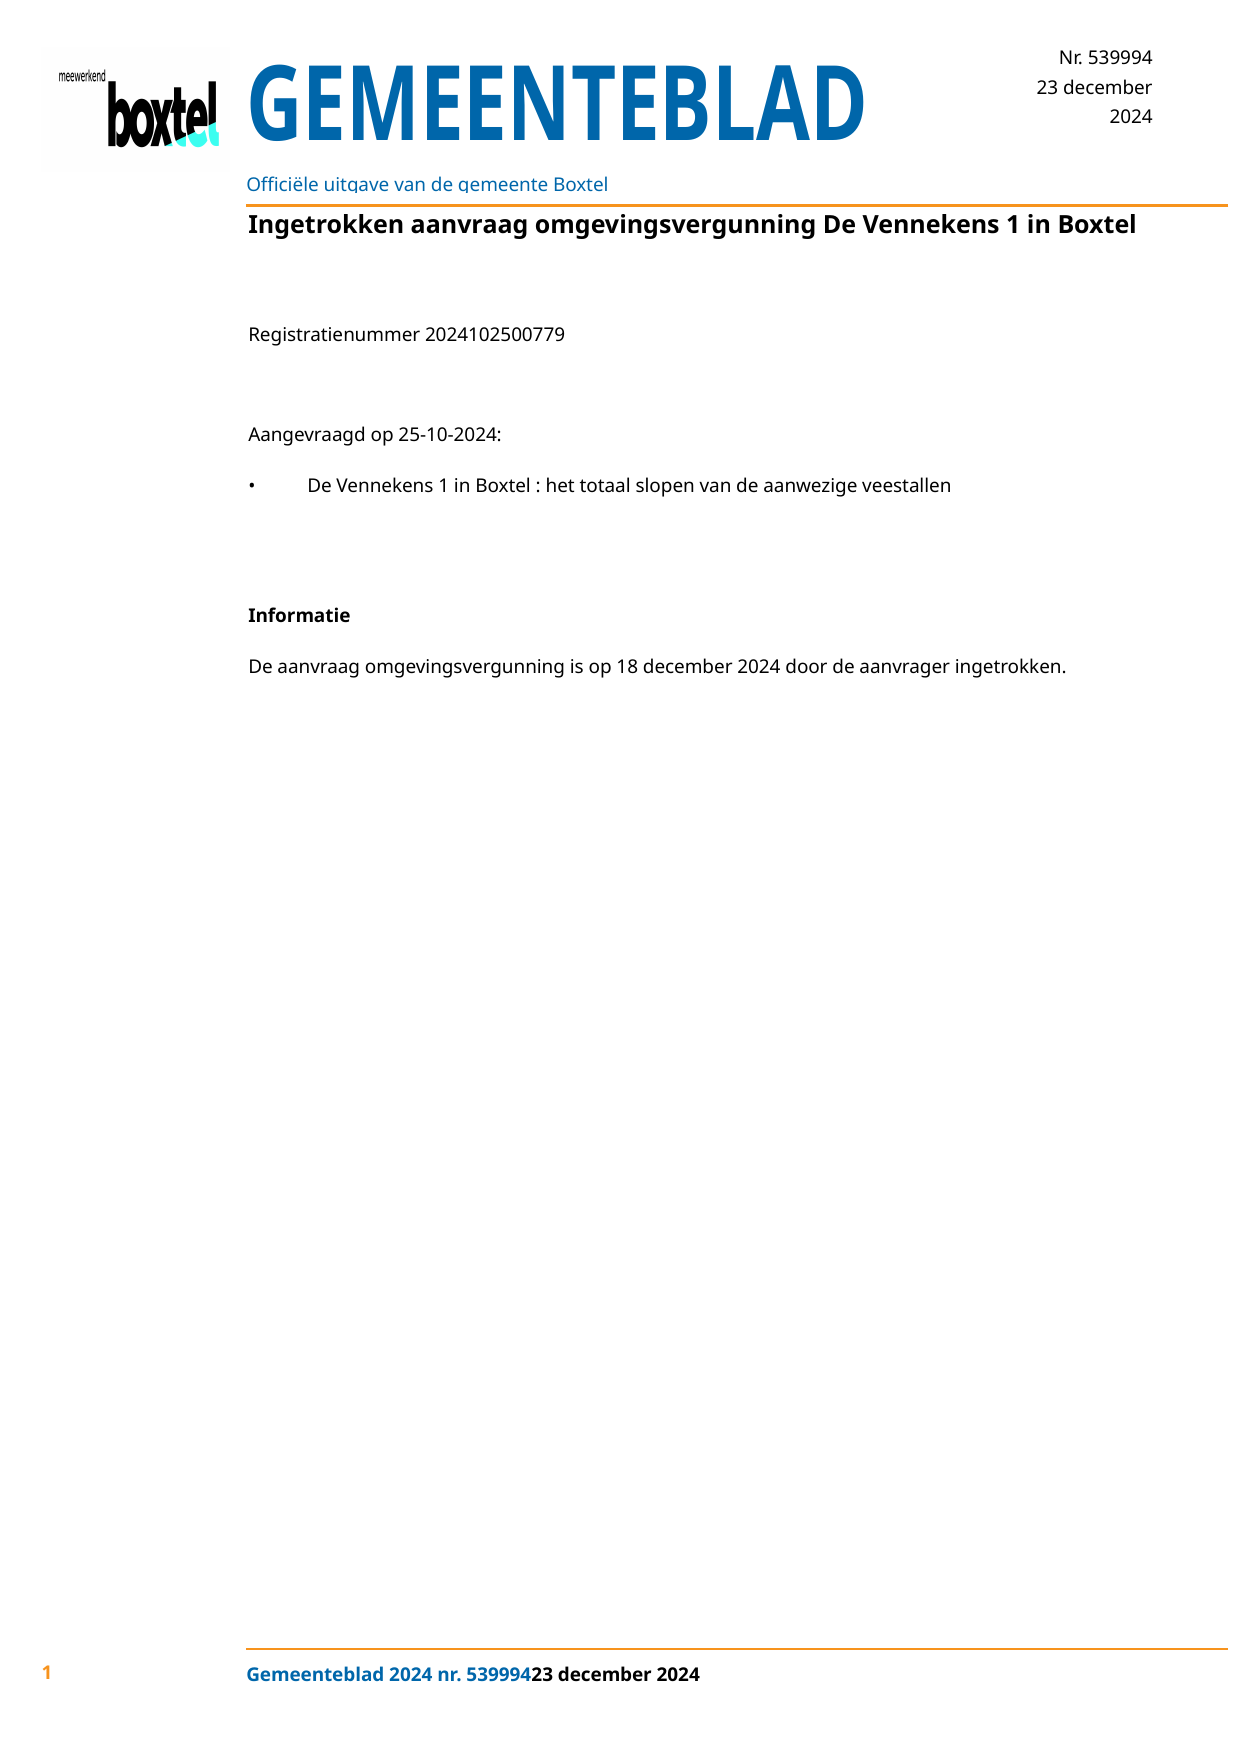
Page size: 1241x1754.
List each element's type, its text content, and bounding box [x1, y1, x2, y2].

picture [41, 47, 231, 172]
text Aangevraagd op 25-10-2024: [248, 422, 1152, 447]
text Informatie [248, 602, 1152, 628]
text Ingetrokken aanvraag omgevingsvergunning De Vennekens 1 in Boxtel [248, 207, 1152, 241]
text De aanvraag omgevingsvergunning is op 18 december 2024 door de aanvrager ingetrokken. [248, 653, 1152, 678]
text Registratienummer 2024102500779 [248, 321, 1152, 346]
list De Vennekens 1 in Boxtel : het totaal slopen van de aanwezige veestallen [248, 472, 1152, 498]
